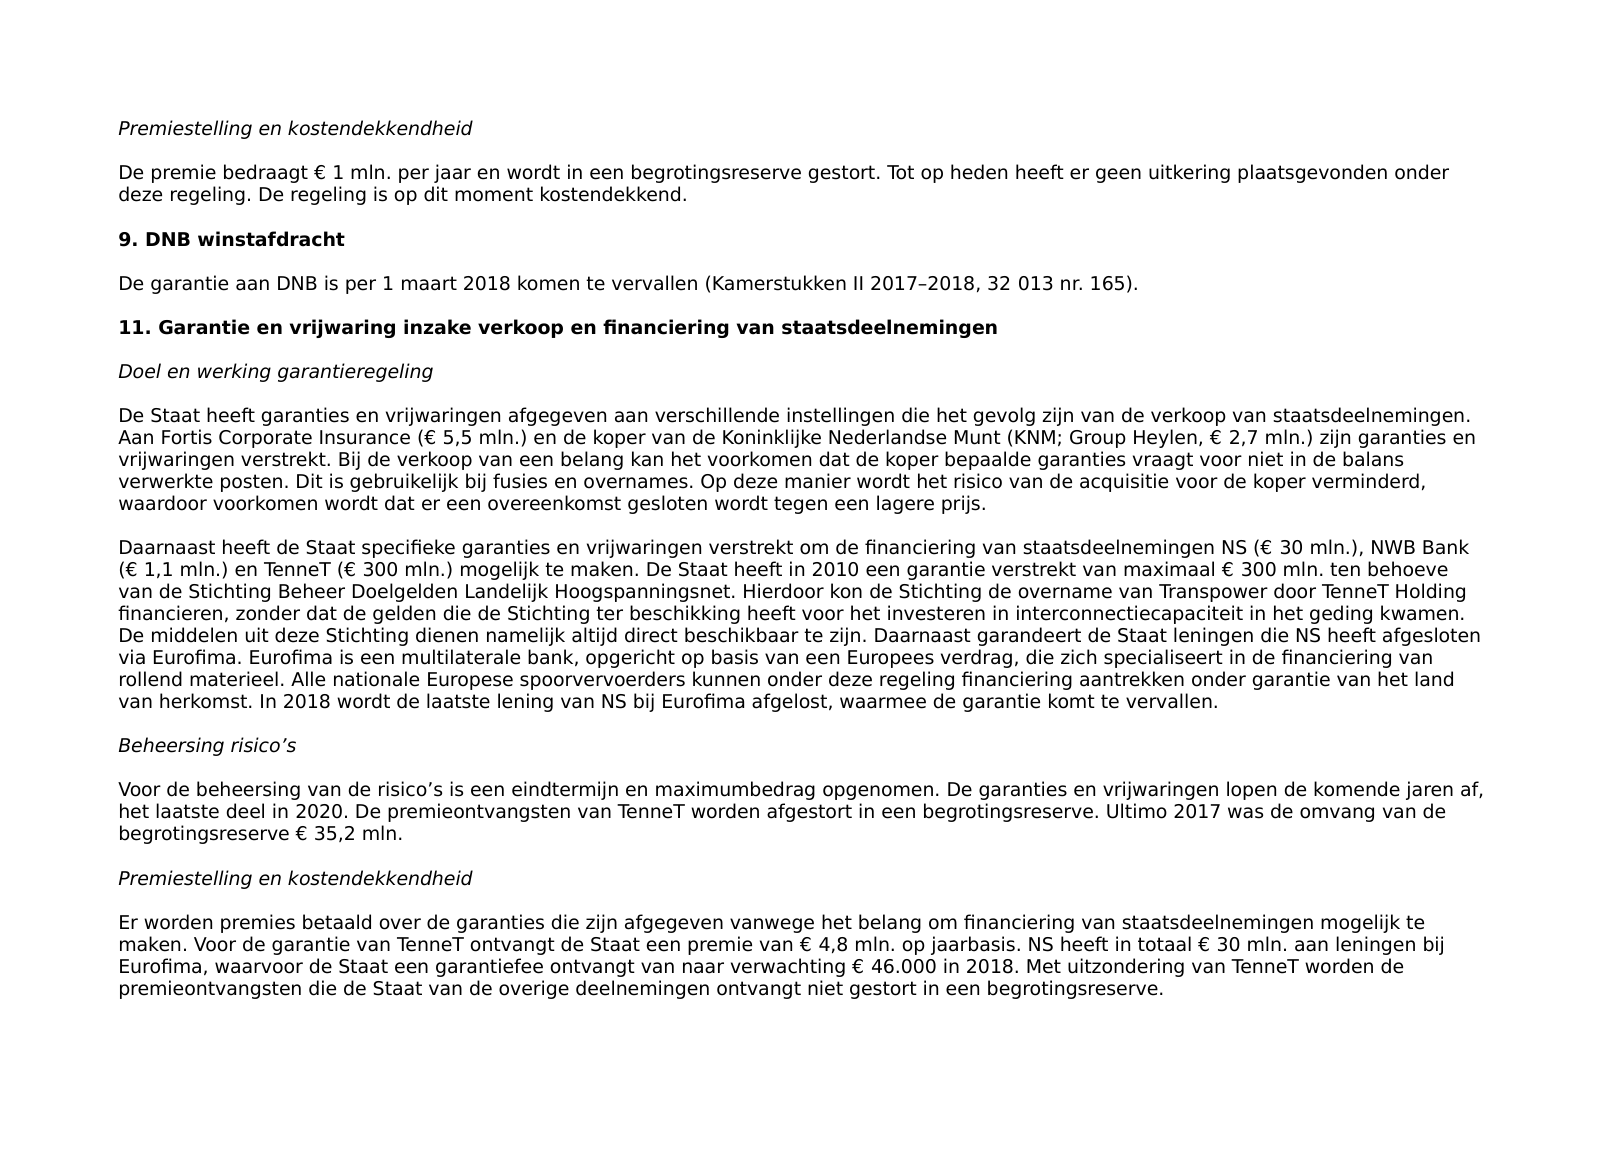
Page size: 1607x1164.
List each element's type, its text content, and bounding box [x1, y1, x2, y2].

subtitle 9. DNB winstafdracht [118, 228, 1488, 250]
subtitle Doel en werking garantieregeling [118, 361, 1488, 383]
text Er worden premies betaald over de garanties die zijn afgegeven vanwege het belang om financiering van staatsdeelnemingen mogelijk te maken. Voor de garantie van TenneT ontvangt de Staat een premie van € 4,8 mln. op jaarbasis. NS heeft in totaal € 30 mln. aan leningen bij Eurofima, waarvoor de Staat een garantiefee ontvangt van naar verwachting € 46.000 in 2018. Met uitzondering van TenneT worden de premieontvangsten die de Staat van de overige deelnemingen ontvangt niet gestort in een begrotingsreserve. [118, 912, 1488, 999]
subtitle Beheersing risico’s [118, 735, 1488, 757]
subtitle Premiestelling en kostendekkendheid [118, 118, 1488, 140]
text De premie bedraagt € 1 mln. per jaar en wordt in een begrotingsreserve gestort. Tot op heden heeft er geen uitkering plaatsgevonden onder deze regeling. De regeling is op dit moment kostendekkend. [118, 162, 1488, 206]
subtitle 11. Garantie en vrijwaring inzake verkoop en financiering van staatsdeelnemingen [118, 317, 1488, 339]
text Voor de beheersing van de risico’s is een eindtermijn en maximumbedrag opgenomen. De garanties en vrijwaringen lopen de komende jaren af, het laatste deel in 2020. De premieontvangsten van TenneT worden afgestort in een begrotingsreserve. Ultimo 2017 was de omvang van de begrotingsreserve € 35,2 mln. [118, 779, 1488, 845]
text Daarnaast heeft de Staat specifieke garanties en vrijwaringen verstrekt om de financiering van staatsdeelnemingen NS (€ 30 mln.), NWB Bank (€ 1,1 mln.) en TenneT (€ 300 mln.) mogelijk te maken. De Staat heeft in 2010 een garantie verstrekt van maximaal € 300 mln. ten behoeve van de Stichting Beheer Doelgelden Landelijk Hoogspanningsnet. Hierdoor kon de Stichting de overname van Transpower door TenneT Holding financieren, zonder dat de gelden die de Stichting ter beschikking heeft voor het investeren in interconnectiecapaciteit in het geding kwamen. De middelen uit deze Stichting dienen namelijk altijd direct beschikbaar te zijn. Daarnaast garandeert de Staat leningen die NS heeft afgesloten via Eurofima. Eurofima is een multilaterale bank, opgericht op basis van een Europees verdrag, die zich specialiseert in de financiering van rollend materieel. Alle nationale Europese spoorvervoerders kunnen onder deze regeling financiering aantrekken onder garantie van het land van herkomst. In 2018 wordt de laatste lening van NS bij Eurofima afgelost, waarmee de garantie komt te vervallen. [118, 537, 1488, 713]
text De garantie aan DNB is per 1 maart 2018 komen te vervallen (Kamerstukken II 2017–2018, 32 013 nr. 165). [118, 273, 1488, 294]
subtitle Premiestelling en kostendekkendheid [118, 867, 1488, 889]
text De Staat heeft garanties en vrijwaringen afgegeven aan verschillende instellingen die het gevolg zijn van de verkoop van staatsdeelnemingen. Aan Fortis Corporate Insurance (€ 5,5 mln.) en de koper van de Koninklijke Nederlandse Munt (KNM; Group Heylen, € 2,7 mln.) zijn garanties en vrijwaringen verstrekt. Bij de verkoop van een belang kan het voorkomen dat de koper bepaalde garanties vraagt voor niet in de balans verwerkte posten. Dit is gebruikelijk bij fusies en overnames. Op deze manier wordt het risico van de acquisitie voor de koper verminderd, waardoor voorkomen wordt dat er een overeenkomst gesloten wordt tegen een lagere prijs. [118, 405, 1488, 515]
